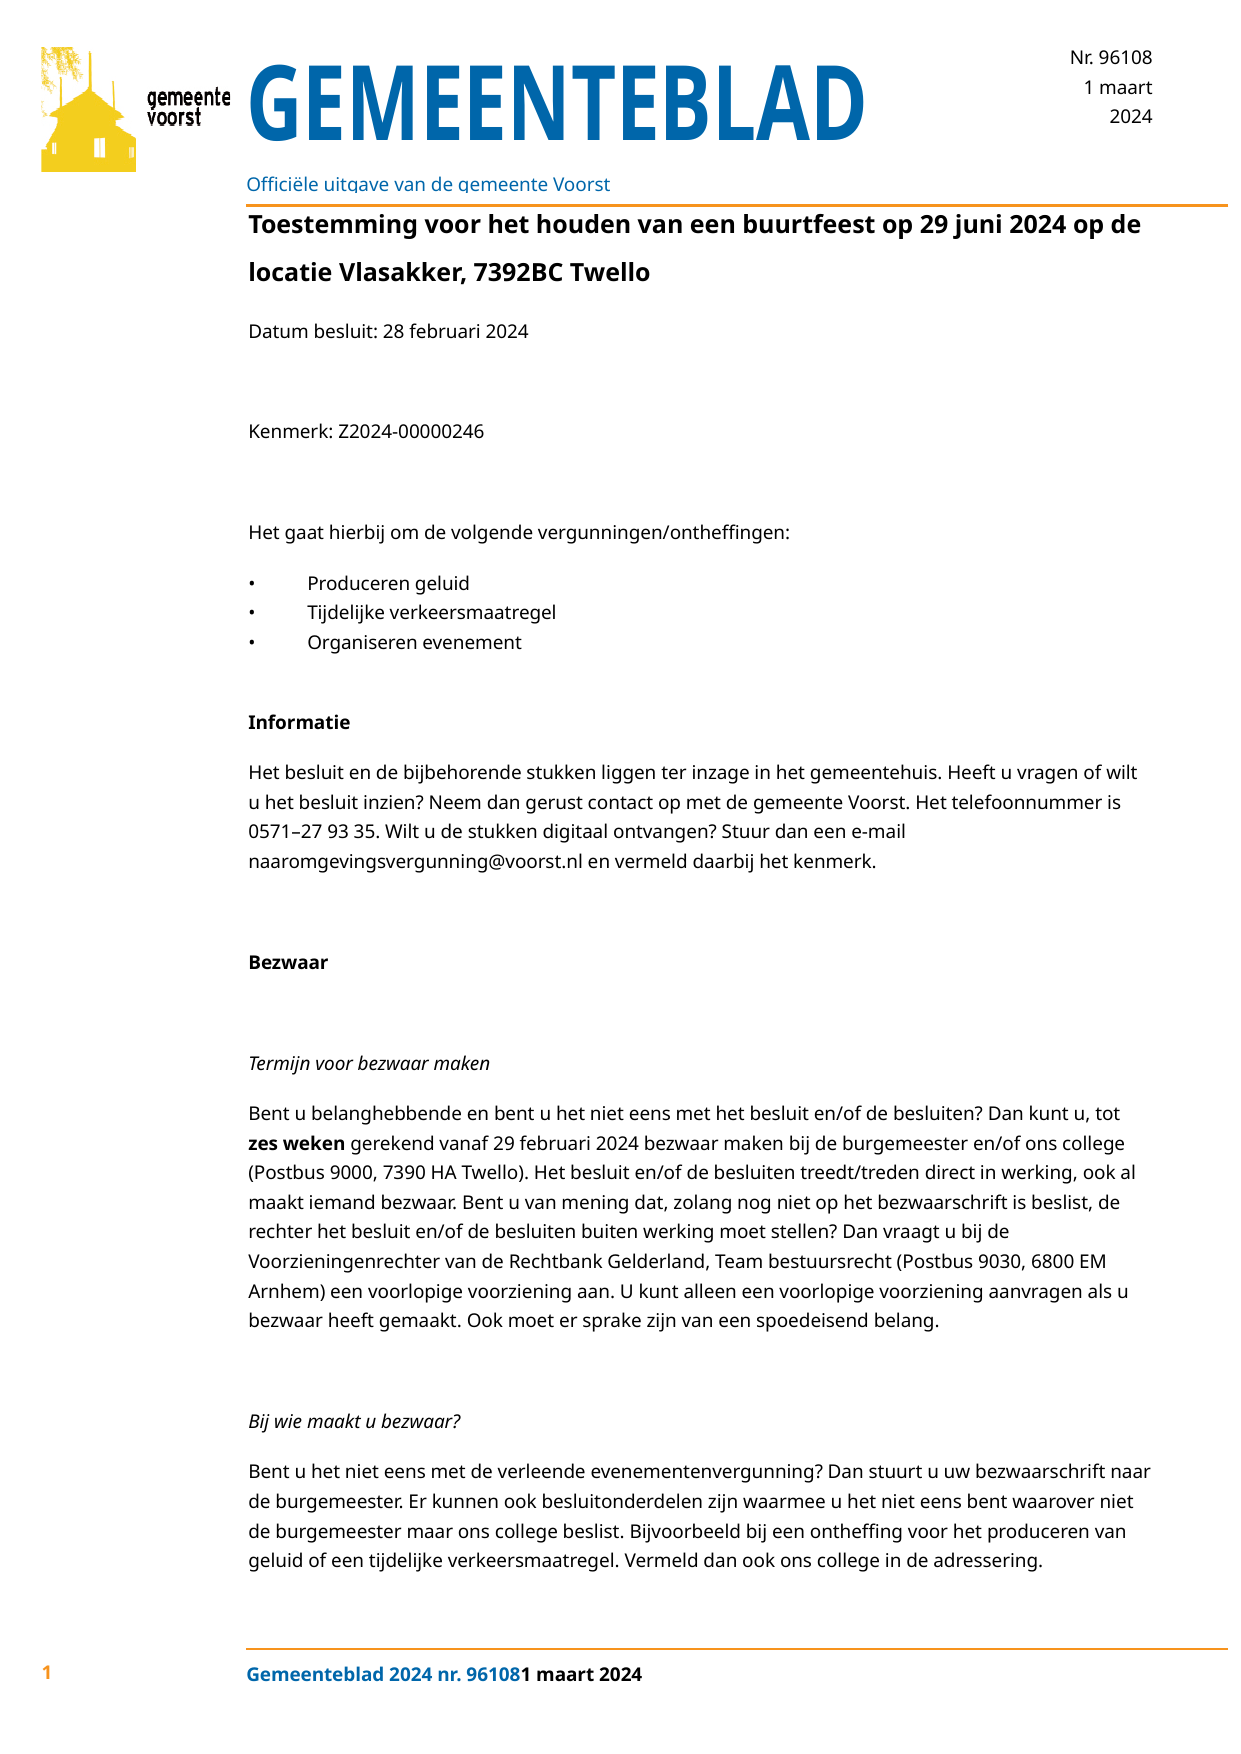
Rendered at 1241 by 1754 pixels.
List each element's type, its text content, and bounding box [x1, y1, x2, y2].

text Bezwaar [248, 949, 1152, 975]
text Het besluit en de bijbehorende stukken liggen ter inzage in het gemeentehuis. Heeft u vragen of wilt u het besluit inzien? Neem dan gerust contact op met de gemeente Voorst. Het telefoonnummer is 0571–27 93 35. Wilt u de stukken digitaal ontvangen? Stuur dan een e-mail naaromgevingsvergunning@voorst.nl en vermeld daarbij het kenmerk. [248, 759, 1152, 874]
picture [41, 47, 231, 172]
list Produceren geluid [248, 570, 1152, 596]
list Organiseren evenement [248, 629, 1152, 655]
text Termijn voor bezwaar maken [248, 1050, 1152, 1076]
list Tijdelijke verkeersmaatregel [248, 599, 1152, 625]
text Datum besluit: 28 februari 2024 [248, 318, 1152, 344]
text Bent u het niet eens met de verleende evenementenvergunning? Dan stuurt u uw bezwaarschrift naar de burgemeester. Er kunnen ook besluitonderdelen zijn waarmee u het niet eens bent waarover niet de burgemeester maar ons college beslist. Bijvoorbeeld bij een ontheffing voor het produceren van geluid of een tijdelijke verkeersmaatregel. Vermeld dan ook ons college in de adressering. [248, 1459, 1152, 1573]
text Informatie [248, 709, 1152, 735]
text Bent u belanghebbende en bent u het niet eens met het besluit en/of de besluiten? Dan kunt u, tot zes weken gerekend vanaf 29 februari 2024 bezwaar maken bij de burgemeester en/of ons college (Postbus 9000, 7390 HA Twello). Het besluit en/of de besluiten treedt/treden direct in werking, ook al maakt iemand bezwaar. Bent u van mening dat, zolang nog niet op het bezwaarschrift is beslist, de rechter het besluit en/of de besluiten buiten werking moet stellen? Dan vraagt u bij de Voorzieningenrechter van de Rechtbank Gelderland, Team bestuursrecht (Postbus 9030, 6800 EM Arnhem) een voorlopige voorziening aan. U kunt alleen een voorlopige voorziening aanvragen als u bezwaar heeft gemaakt. Ook moet er sprake zijn van een spoedeisend belang. [248, 1100, 1152, 1333]
text Het gaat hierbij om de volgende vergunningen/ontheffingen: [248, 519, 1152, 545]
text Kenmerk: Z2024-00000246 [248, 419, 1152, 444]
text Toestemming voor het houden van een buurtfeest op 29 juni 2024 op de locatie Vlasakker, 7392BC Twello [248, 207, 1152, 288]
text Bij wie maakt u bezwaar? [248, 1408, 1152, 1434]
